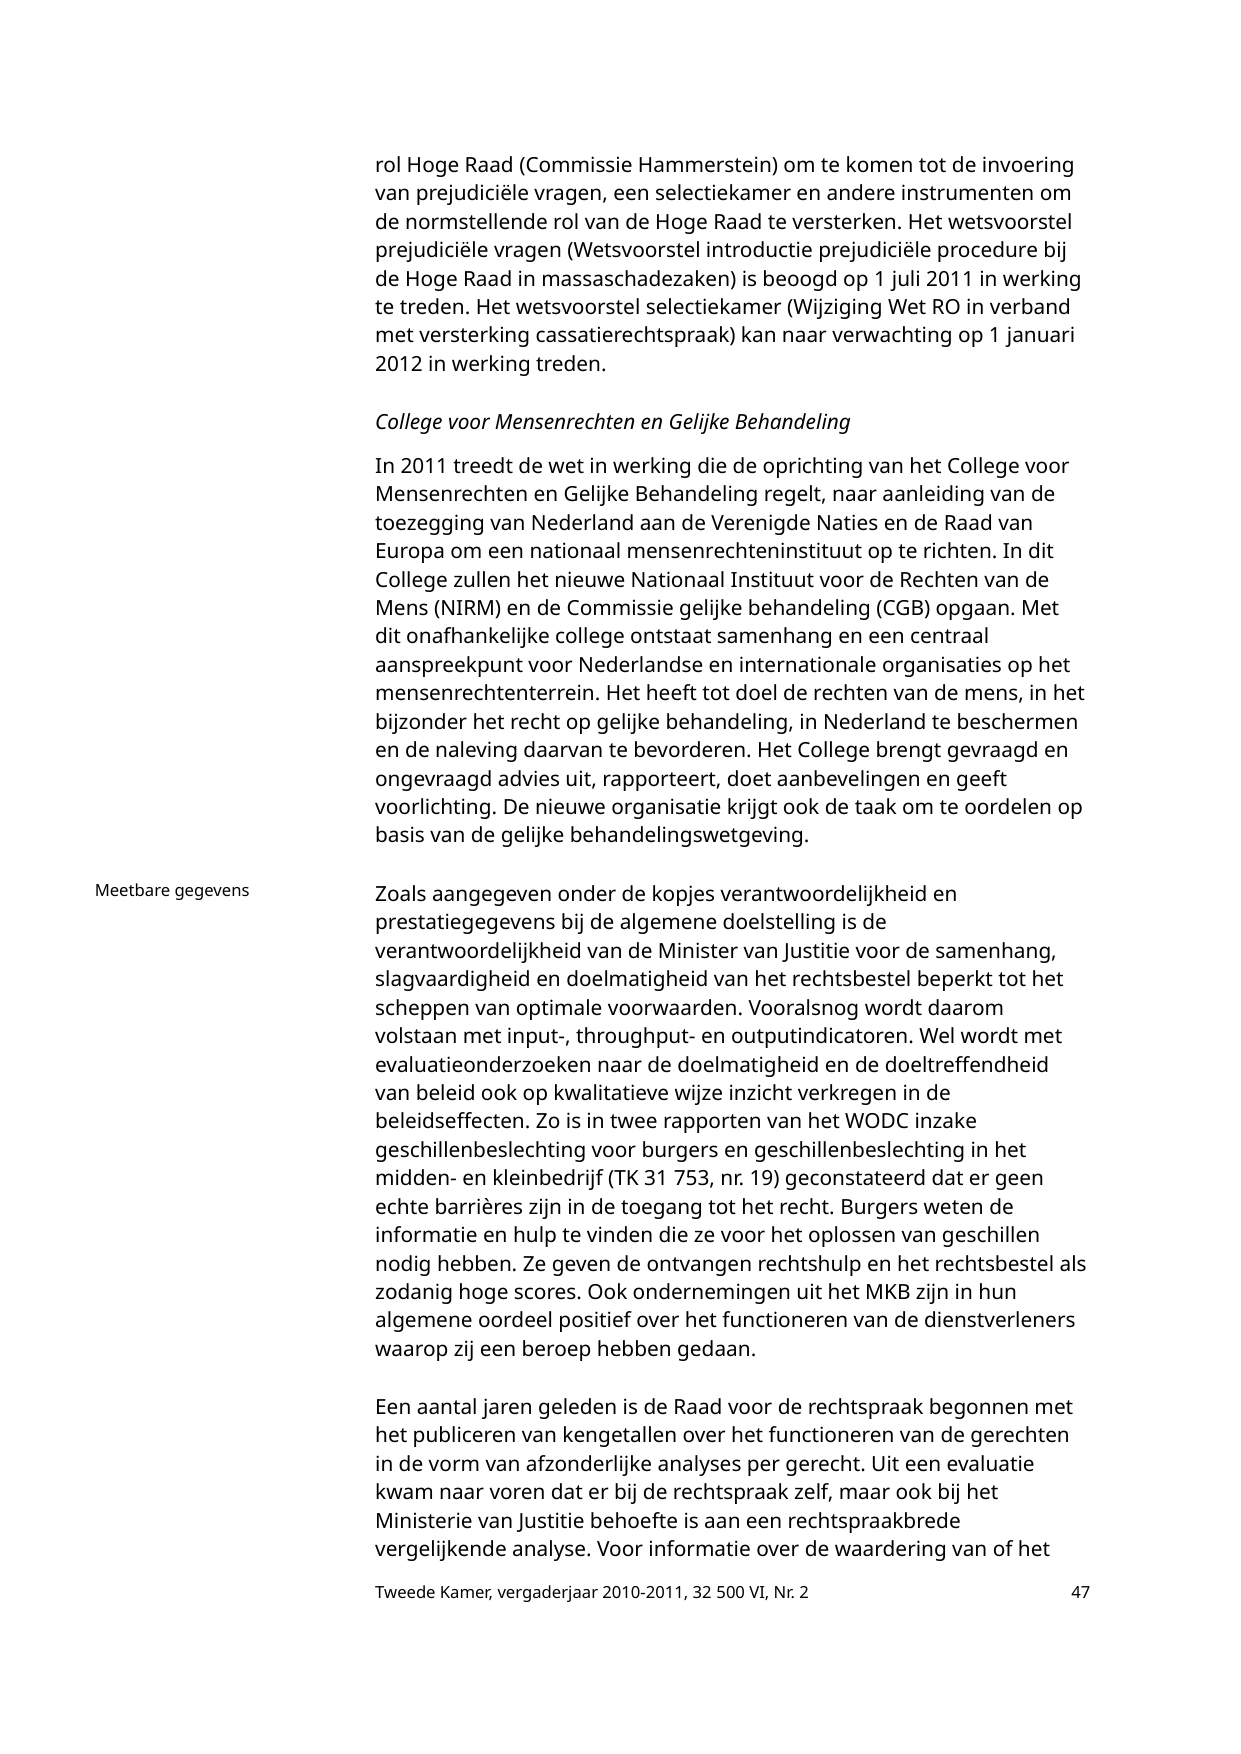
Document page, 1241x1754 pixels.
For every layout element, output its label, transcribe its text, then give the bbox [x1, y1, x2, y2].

text College voor Mensenrechten en Gelijke Behandeling [375, 407, 1090, 436]
text Meetbare gegevens [94, 879, 328, 902]
text rol Hoge Raad (Commissie Hammerstein) om te komen tot de invoering van prejudiciële vragen, een selectiekamer en andere instrumenten om de normstellende rol van de Hoge Raad te versterken. Het wetsvoorstel prejudiciële vragen (Wetsvoorstel introductie prejudiciële procedure bij de Hoge Raad in massaschadezaken) is beoogd op 1 juli 2011 in werking te treden. Het wetsvoorstel selectiekamer (Wijziging Wet RO in verband met versterking cassatierechtspraak) kan naar verwachting op 1 januari 2012 in werking treden. [375, 150, 1090, 377]
text In 2011 treedt de wet in werking die de oprichting van het College voor Mensenrechten en Gelijke Behandeling regelt, naar aanleiding van de toezegging van Nederland aan de Verenigde Naties en de Raad van Europa om een nationaal mensenrechteninstituut op te richten. In dit College zullen het nieuwe Nationaal Instituut voor de Rechten van de Mens (NIRM) en de Commissie gelijke behandeling (CGB) opgaan. Met dit onafhankelijke college ontstaat samenhang en een centraal aanspreekpunt voor Nederlandse en internationale organisaties op het mensenrechtenterrein. Het heeft tot doel de rechten van de mens, in het bijzonder het recht op gelijke behandeling, in Nederland te beschermen en de naleving daarvan te bevorderen. Het College brengt gevraagd en ongevraagd advies uit, rapporteert, doet aanbevelingen en geeft voorlichting. De nieuwe organisatie krijgt ook de taak om te oordelen op basis van de gelijke behandelingswetgeving. [375, 451, 1090, 849]
text Zoals aangegeven onder de kopjes verantwoordelijkheid en prestatiegegevens bij de algemene doelstelling is de verantwoordelijkheid van de Minister van Justitie voor de samenhang, slagvaardigheid en doelmatigheid van het rechtsbestel beperkt tot het scheppen van optimale voorwaarden. Vooralsnog wordt daarom volstaan met input-, throughput- en outputindicatoren. Wel wordt met evaluatieonderzoeken naar de doelmatigheid en de doeltreffendheid van beleid ook op kwalitatieve wijze inzicht verkregen in de beleidseffecten. Zo is in twee rapporten van het WODC inzake geschillenbeslechting voor burgers en geschillenbeslechting in het midden- en kleinbedrijf (TK 31 753, nr. 19) geconstateerd dat er geen echte barrières zijn in de toegang tot het recht. Burgers weten de informatie en hulp te vinden die ze voor het oplossen van geschillen nodig hebben. Ze geven de ontvangen rechtshulp en het rechtsbestel als zodanig hoge scores. Ook ondernemingen uit het MKB zijn in hun algemene oordeel positief over het functioneren van de dienstverleners waarop zij een beroep hebben gedaan. [375, 879, 1090, 1362]
text Een aantal jaren geleden is de Raad voor de rechtspraak begonnen met het publiceren van kengetallen over het functioneren van de gerechten in de vorm van afzonderlijke analyses per gerecht. Uit een evaluatie kwam naar voren dat er bij de rechtspraak zelf, maar ook bij het Ministerie van Justitie behoefte is aan een rechtspraakbrede vergelijkende analyse. Voor informatie over de waardering van of het [375, 1392, 1090, 1563]
